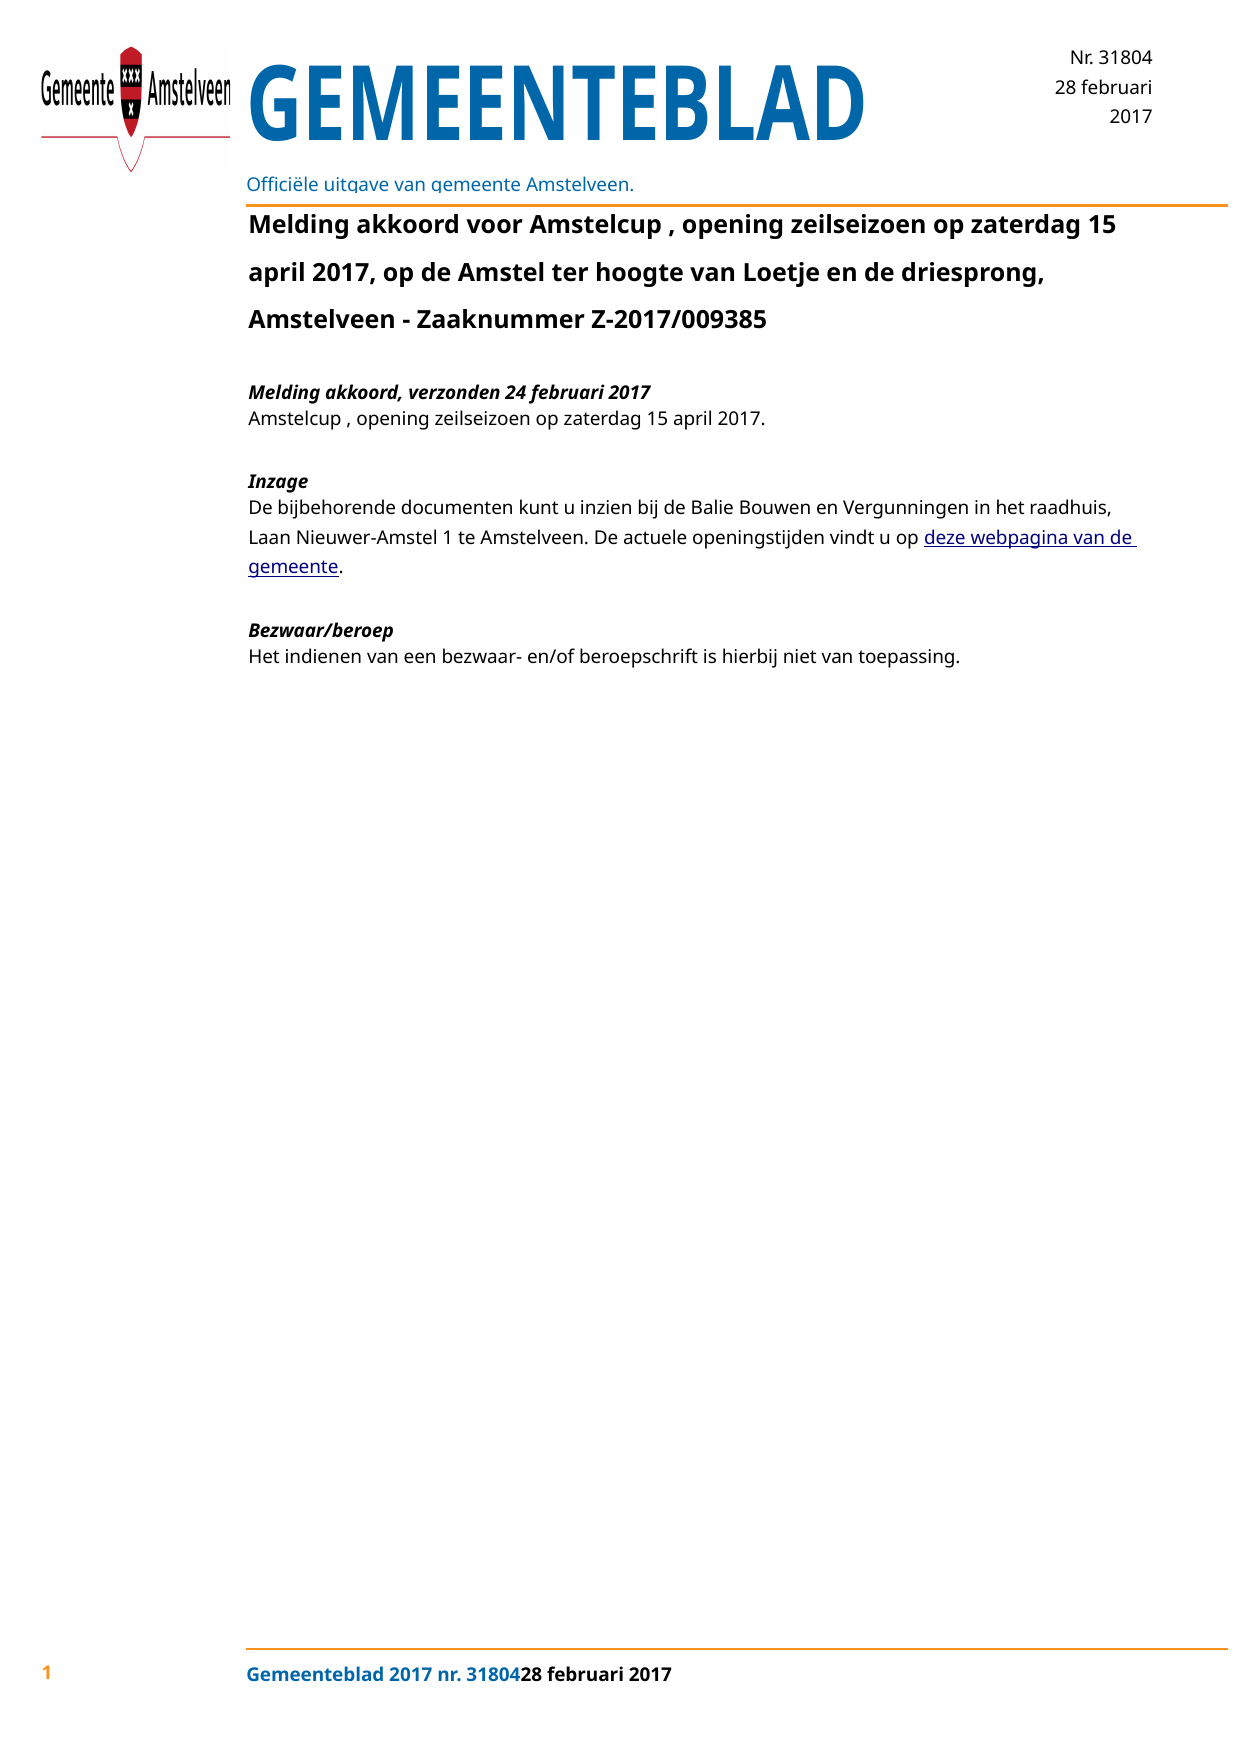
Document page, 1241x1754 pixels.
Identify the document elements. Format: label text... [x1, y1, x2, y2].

text De bijbehorende documenten kunt u inzien bij de Balie Bouwen en Vergunningen in het raadhuis, Laan Nieuwer-Amstel 1 te Amstelveen. De actuele openingstijden vindt u op deze webpagina van de gemeente. [248, 494, 1152, 579]
text Bezwaar/beroep [248, 618, 1152, 643]
picture [41, 47, 231, 172]
text Melding akkoord voor Amstelcup , opening zeilseizoen op zaterdag 15 april 2017, op de Amstel ter hoogte van Loetje en de driesprong, Amstelveen - Zaaknummer Z-2017/009385 [248, 207, 1152, 336]
text Het indienen van een bezwaar- en/of beroepschrift is hierbij niet van toepassing. [248, 643, 1152, 669]
text Amstelcup , opening zeilseizoen op zaterdag 15 april 2017. [248, 405, 1152, 431]
text Melding akkoord, verzonden 24 februari 2017 [248, 379, 1152, 405]
text Inzage [248, 469, 1152, 494]
